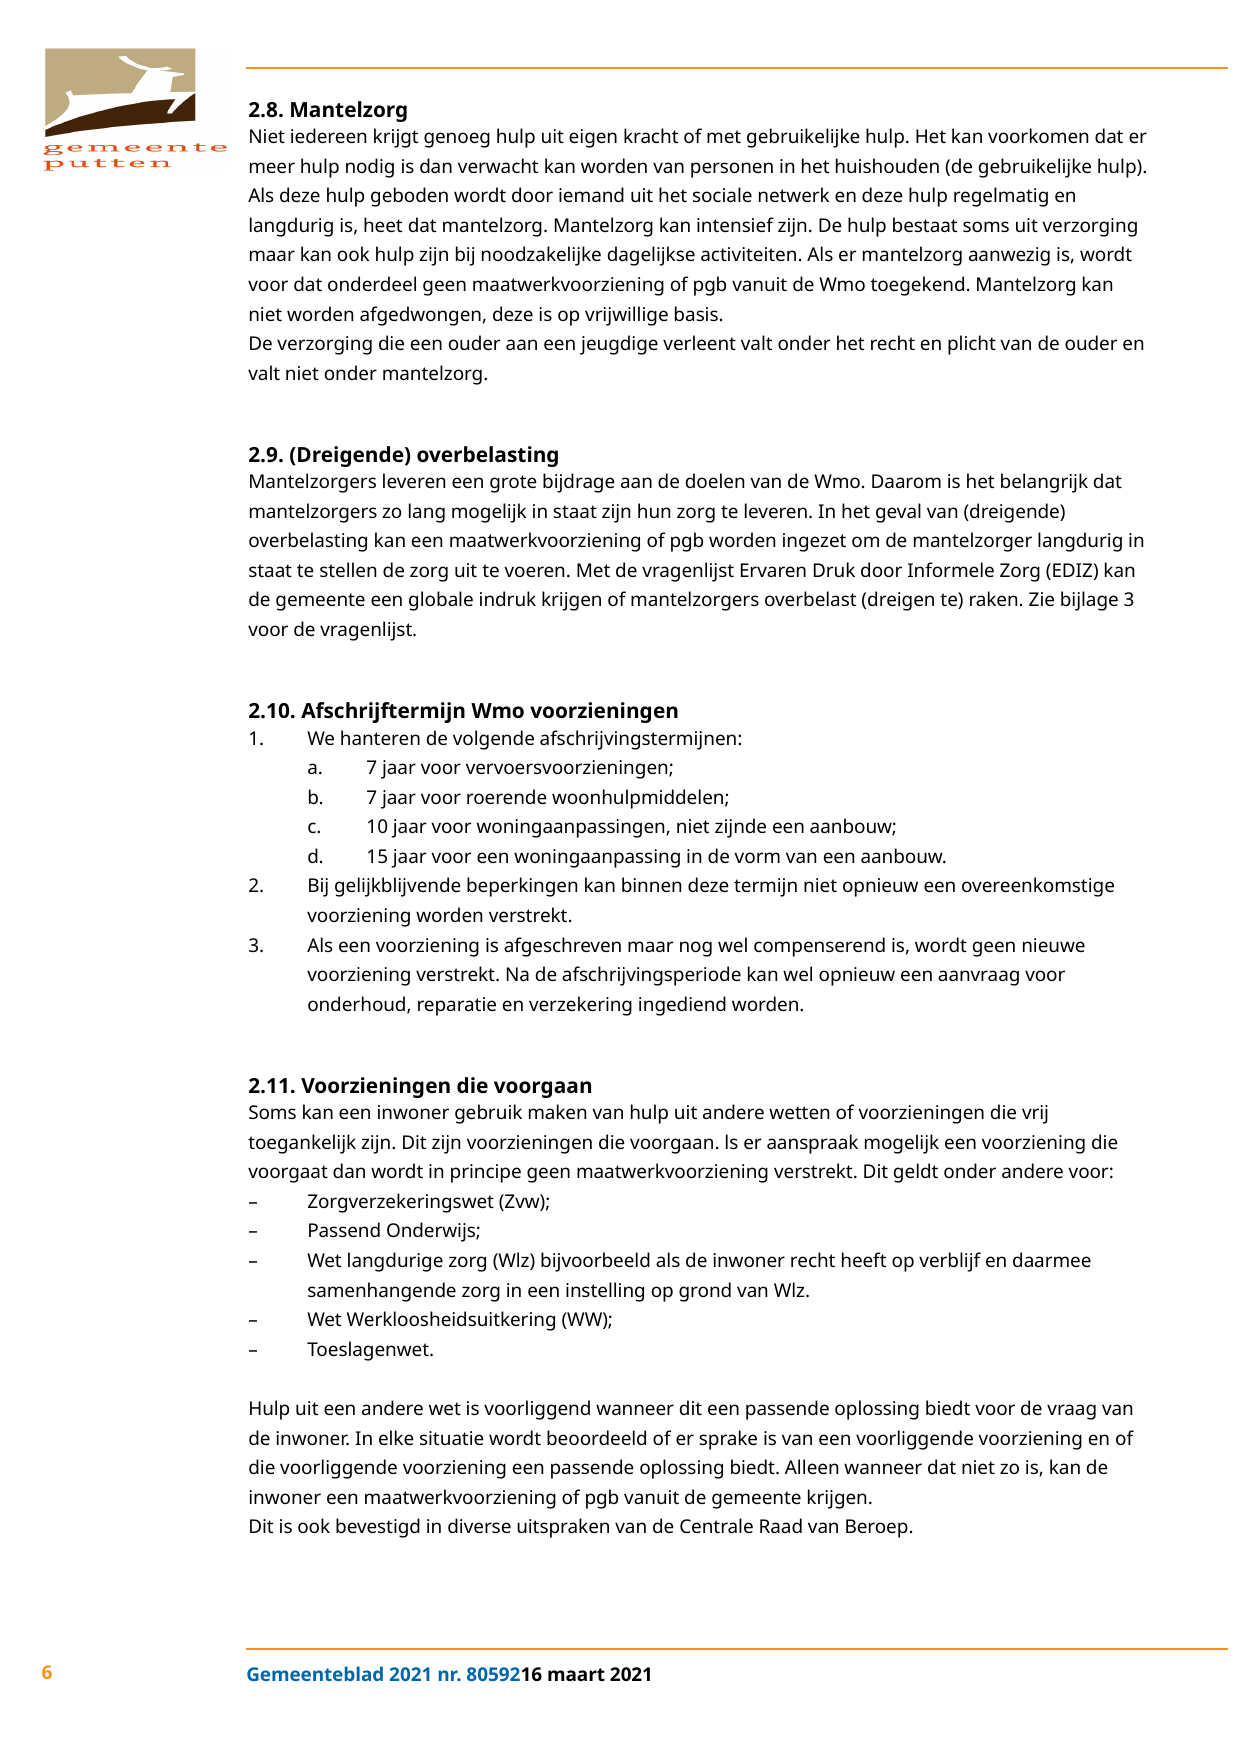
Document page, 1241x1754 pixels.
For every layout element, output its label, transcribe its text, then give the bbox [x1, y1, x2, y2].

text 2.8. Mantelzorg [248, 95, 1152, 123]
list 7 jaar voor vervoersvoorzieningen; [307, 754, 1152, 780]
list 7 jaar voor roerende woonhulpmiddelen; [307, 784, 1152, 809]
list Wet Werkloosheidsuitkering (WW); [248, 1306, 1152, 1332]
text 2.9. (Dreigende) overbelasting [248, 440, 1152, 468]
list Wet langdurige zorg (Wlz) bijvoorbeeld als de inwoner recht heeft op verblijf en daarmee samenhangende zorg in een instelling op grond van Wlz. [248, 1247, 1152, 1303]
text Soms kan een inwoner gebruik maken van hulp uit andere wetten of voorzieningen die vrij toegankelijk zijn. Dit zijn voorzieningen die voorgaan. ls er aanspraak mogelijk een voorziening die voorgaat dan wordt in principe geen maatwerkvoorziening verstrekt. Dit geldt onder andere voor: [248, 1099, 1152, 1184]
list Zorgverzekeringswet (Zvw); [248, 1188, 1152, 1214]
text 2.11. Voorzieningen die voorgaan [248, 1071, 1152, 1099]
text Niet iedereen krijgt genoeg hulp uit eigen kracht of met gebruikelijke hulp. Het kan voorkomen dat er meer hulp nodig is dan verwacht kan worden van personen in het huishouden (de gebruikelijke hulp). Als deze hulp geboden wordt door iemand uit het sociale netwerk en deze hulp regelmatig en langdurig is, heet dat mantelzorg. Mantelzorg kan intensief zijn. De hulp bestaat soms uit verzorging maar kan ook hulp zijn bij noodzakelijke dagelijkse activiteiten. Als er mantelzorg aanwezig is, wordt voor dat onderdeel geen maatwerkvoorziening of pgb vanuit de Wmo toegekend. Mantelzorg kan niet worden afgedwongen, deze is op vrijwillige basis. [248, 123, 1152, 326]
picture [41, 47, 231, 172]
list 15 jaar voor een woningaanpassing in de vorm van een aanbouw. [307, 843, 1152, 869]
list Als een voorziening is afgeschreven maar nog wel compenserend is, wordt geen nieuwe voorziening verstrekt. Na de afschrijvingsperiode kan wel opnieuw een aanvraag voor onderhoud, reparatie en verzekering ingediend worden. [248, 932, 1152, 1017]
list Bij gelijkblijvende beperkingen kan binnen deze termijn niet opnieuw een overeenkomstige voorziening worden verstrekt. [248, 873, 1152, 928]
text 2.10. Afschrijftermijn Wmo voorzieningen [248, 696, 1152, 725]
list 10 jaar voor woningaanpassingen, niet zijnde een aanbouw; [307, 813, 1152, 839]
list We hanteren de volgende afschrijvingstermijnen: [248, 725, 1152, 750]
text Dit is ook bevestigd in diverse uitspraken van de Centrale Raad van Beroep. [248, 1513, 1152, 1539]
text De verzorging die een ouder aan een jeugdige verleent valt onder het recht en plicht van de ouder en valt niet onder mantelzorg. [248, 330, 1152, 386]
list Passend Onderwijs; [248, 1218, 1152, 1243]
text Hulp uit een andere wet is voorliggend wanneer dit een passende oplossing biedt voor de vraag van de inwoner. In elke situatie wordt beoordeeld of er sprake is van een voorliggende voorziening en of die voorliggende voorziening een passende oplossing biedt. Alleen wanneer dat niet zo is, kan de inwoner een maatwerkvoorziening of pgb vanuit de gemeente krijgen. [248, 1395, 1152, 1510]
text Mantelzorgers leveren een grote bijdrage aan de doelen van de Wmo. Daarom is het belangrijk dat mantelzorgers zo lang mogelijk in staat zijn hun zorg te leveren. In het geval van (dreigende) overbelasting kan een maatwerkvoorziening of pgb worden ingezet om de mantelzorger langdurig in staat te stellen de zorg uit te voeren. Met de vragenlijst Ervaren Druk door Informele Zorg (EDIZ) kan de gemeente een globale indruk krijgen of mantelzorgers overbelast (dreigen te) raken. Zie bijlage 3 voor de vragenlijst. [248, 468, 1152, 642]
list Toeslagenwet. [248, 1336, 1152, 1362]
